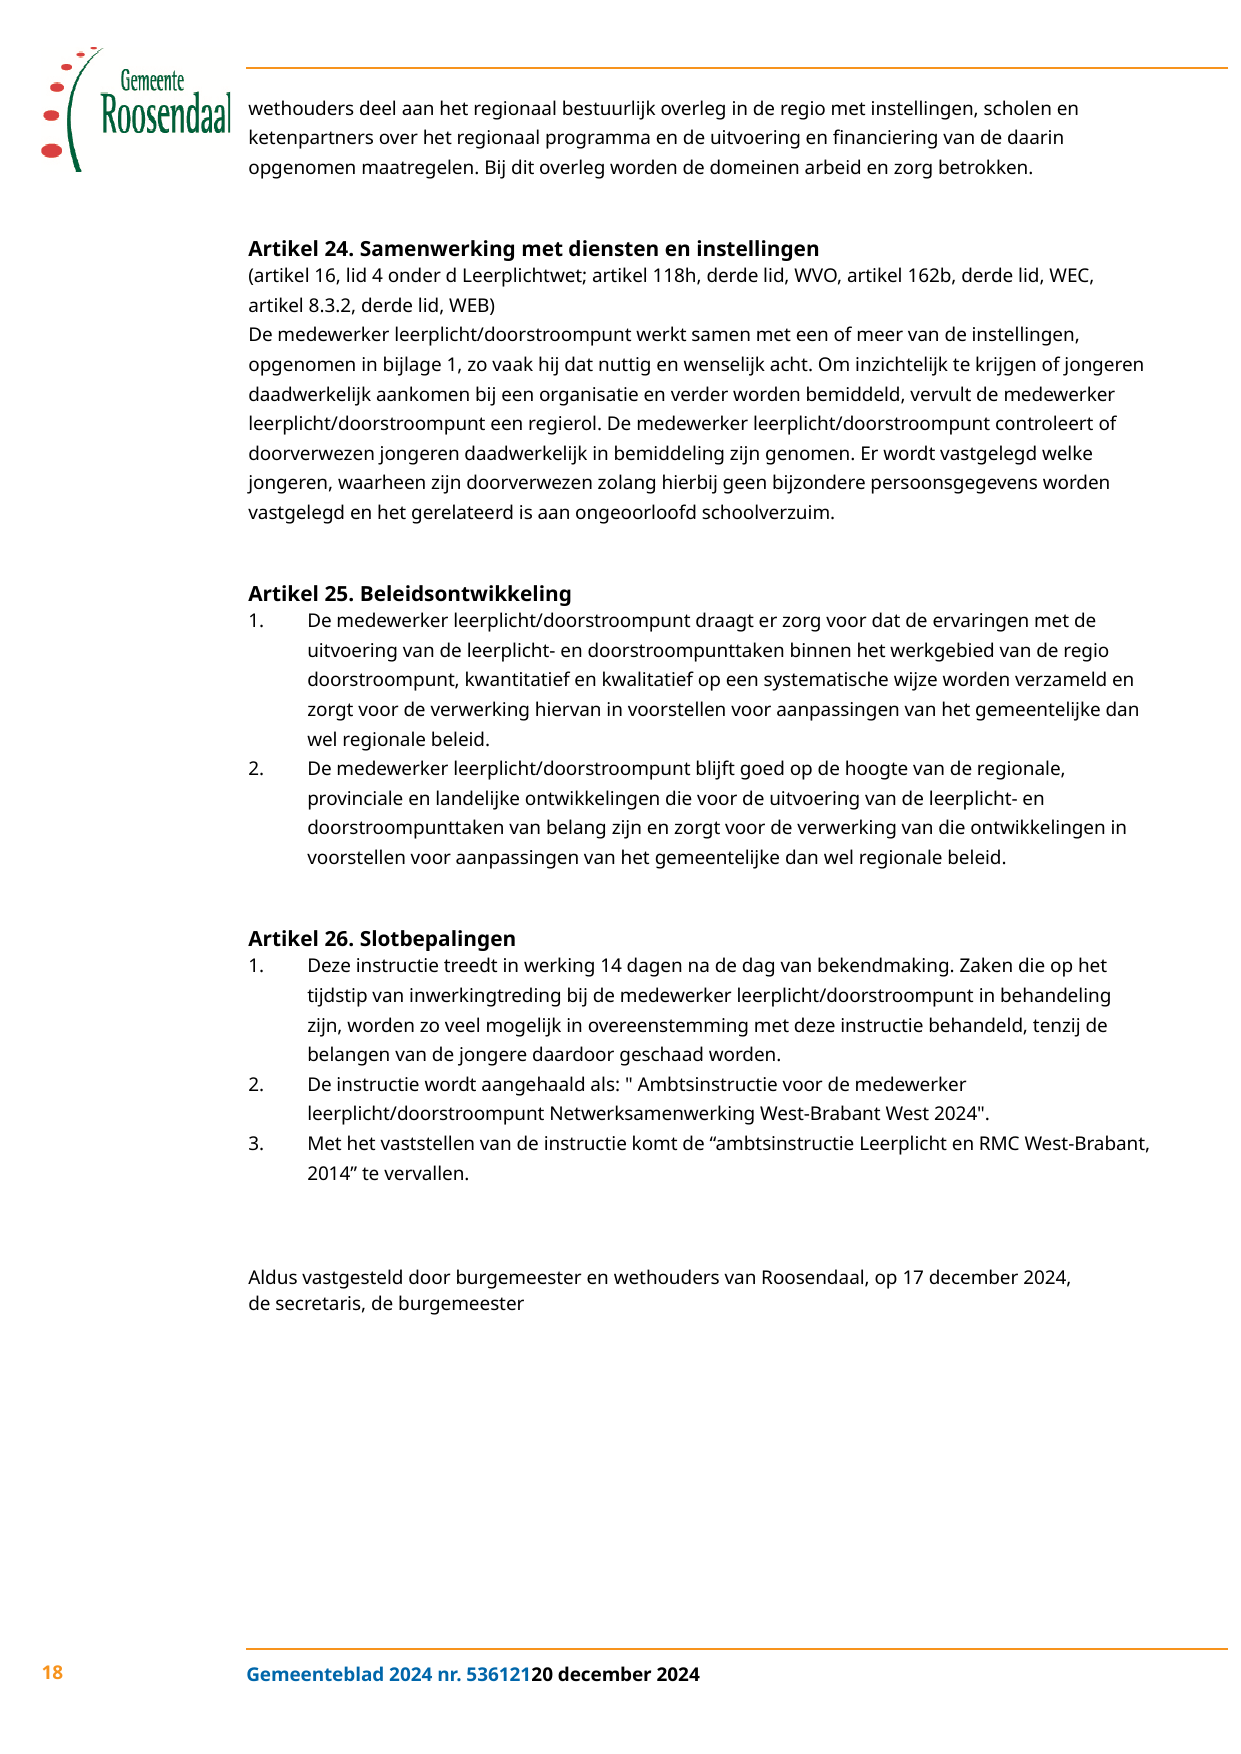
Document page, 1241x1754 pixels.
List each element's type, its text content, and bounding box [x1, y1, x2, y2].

text wethouders deel aan het regionaal bestuurlijk overleg in de regio met instellingen, scholen en ketenpartners over het regionaal programma en de uitvoering en financiering van de daarin opgenomen maatregelen. Bij dit overleg worden de domeinen arbeid en zorg betrokken. [248, 95, 1152, 180]
text Artikel 24. Samenwerking met diensten en instellingen [248, 234, 1152, 262]
list Met het vaststellen van de instructie komt de “ambtsinstructie Leerplicht en RMC West-Brabant, 2014” te vervallen. [248, 1130, 1152, 1185]
list De medewerker leerplicht/doorstroompunt draagt er zorg voor dat de ervaringen met de uitvoering van de leerplicht- en doorstroompunttaken binnen het werkgebied van de regio doorstroompunt, kwantitatief en kwalitatief op een systematische wijze worden verzameld en zorgt voor de verwerking hiervan in voorstellen voor aanpassingen van het gemeentelijke dan wel regionale beleid. [248, 607, 1152, 752]
text Artikel 25. Beleidsontwikkeling [248, 579, 1152, 607]
list De instructie wordt aangehaald als: " Ambtsinstructie voor de medewerker leerplicht/doorstroompunt Netwerksamenwerking West-Brabant West 2024". [248, 1071, 1152, 1126]
picture [41, 47, 231, 172]
text Aldus vastgesteld door burgemeester en wethouders van Roosendaal, op 17 december 2024, [248, 1264, 1152, 1290]
text (artikel 16, lid 4 onder d Leerplichtwet; artikel 118h, derde lid, WVO, artikel 162b, derde lid, WEC, artikel 8.3.2, derde lid, WEB) [248, 262, 1152, 318]
text De medewerker leerplicht/doorstroompunt werkt samen met een of meer van de instellingen, opgenomen in bijlage 1, zo vaak hij dat nuttig en wenselijk acht. Om inzichtelijk te krijgen of jongeren daadwerkelijk aankomen bij een organisatie en verder worden bemiddeld, vervult de medewerker leerplicht/doorstroompunt een regierol. De medewerker leerplicht/doorstroompunt controleert of doorverwezen jongeren daadwerkelijk in bemiddeling zijn genomen. Er wordt vastgelegd welke jongeren, waarheen zijn doorverwezen zolang hierbij geen bijzondere persoonsgegevens worden vastgelegd en het gerelateerd is aan ongeoorloofd schoolverzuim. [248, 322, 1152, 525]
text de secretaris, de burgemeester [248, 1290, 1152, 1316]
list De medewerker leerplicht/doorstroompunt blijft goed op de hoogte van de regionale, provinciale en landelijke ontwikkelingen die voor de uitvoering van de leerplicht- en doorstroompunttaken van belang zijn en zorgt voor de verwerking van die ontwikkelingen in voorstellen voor aanpassingen van het gemeentelijke dan wel regionale beleid. [248, 755, 1152, 870]
text Artikel 26. Slotbepalingen [248, 924, 1152, 953]
list Deze instructie treedt in werking 14 dagen na de dag van bekendmaking. Zaken die op het tijdstip van inwerkingtreding bij de medewerker leerplicht/doorstroompunt in behandeling zijn, worden zo veel mogelijk in overeenstemming met deze instructie behandeld, tenzij de belangen van de jongere daardoor geschaad worden. [248, 953, 1152, 1067]
